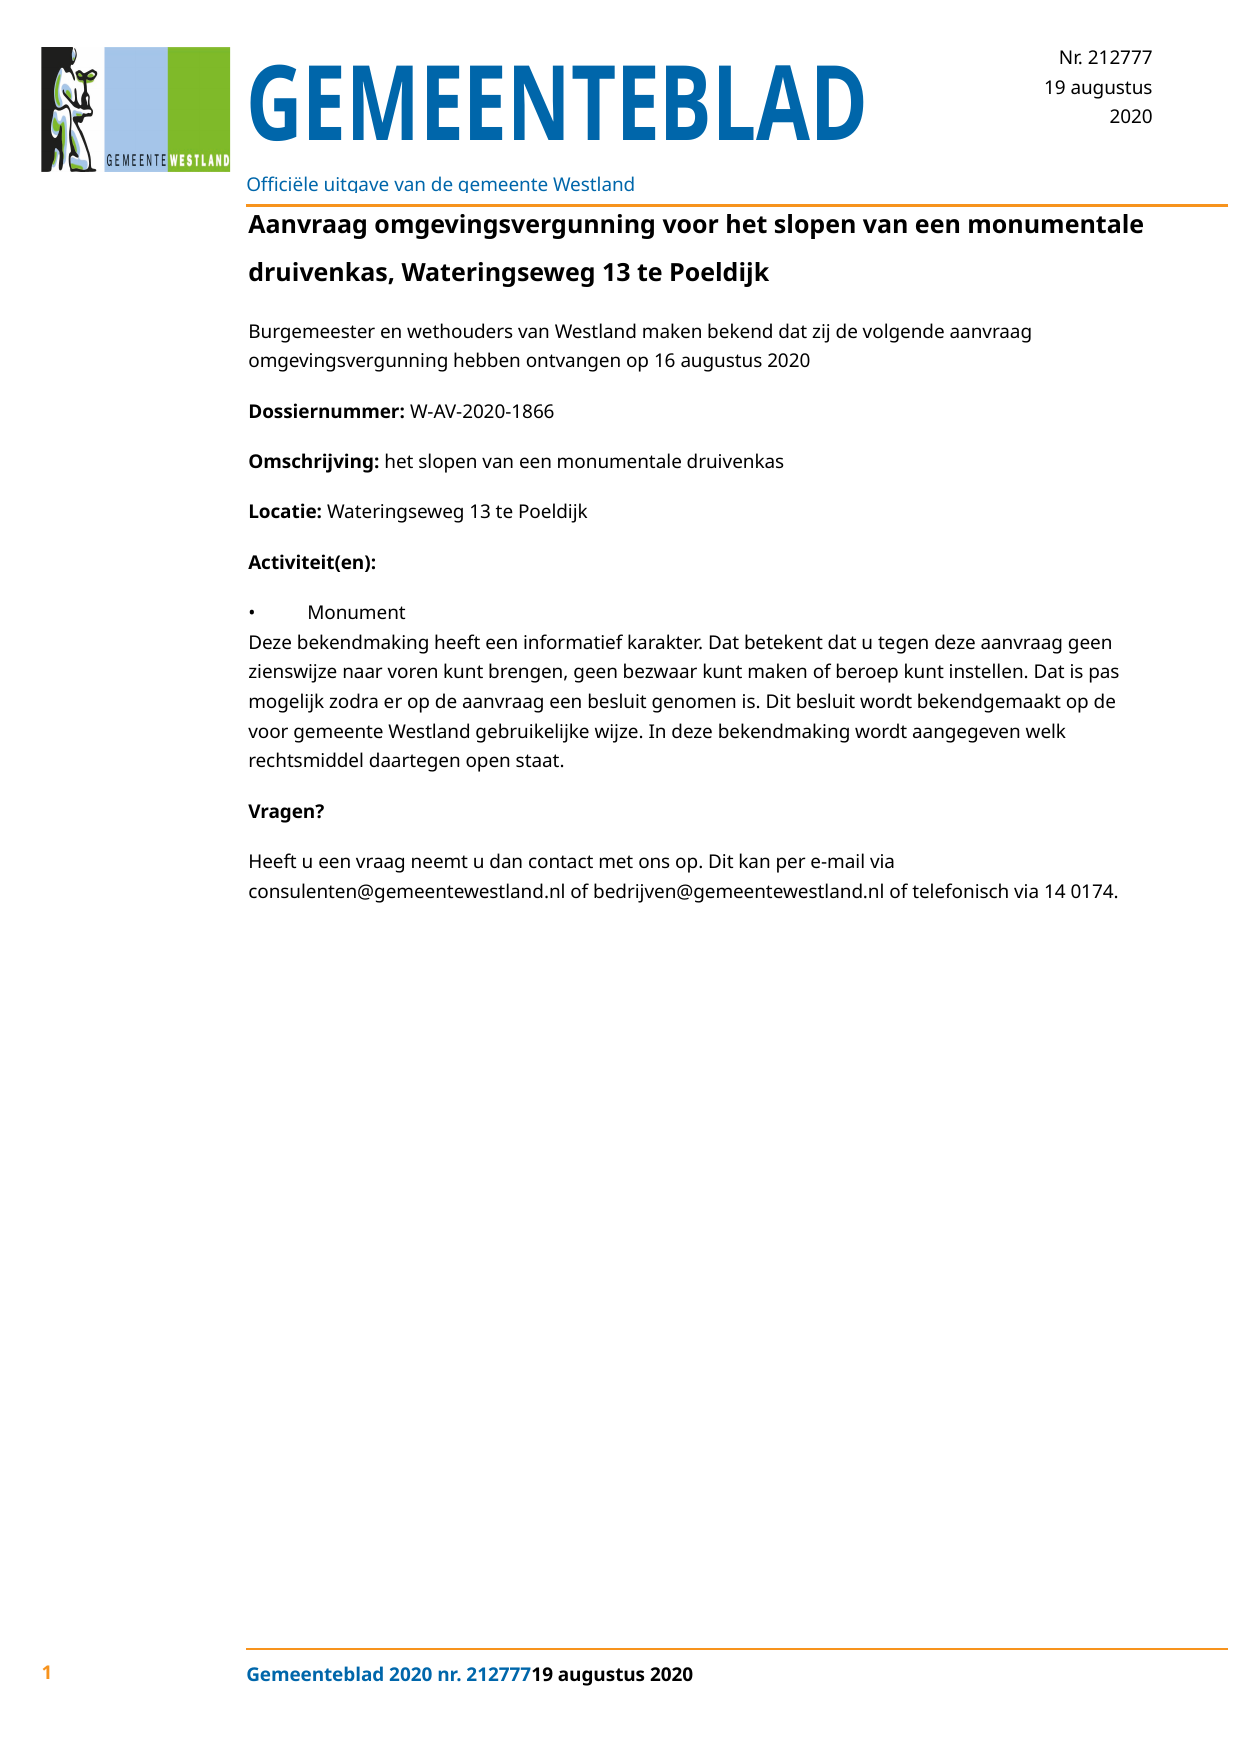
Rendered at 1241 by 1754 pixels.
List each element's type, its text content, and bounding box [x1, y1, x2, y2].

text Burgemeester en wethouders van Westland maken bekend dat zij de volgende aanvraag omgevingsvergunning hebben ontvangen op 16 augustus 2020 [248, 318, 1152, 373]
text Dossiernummer: W-AV-2020-1866 [248, 398, 1152, 424]
text Locatie: Wateringseweg 13 te Poeldijk [248, 499, 1152, 524]
text Activiteit(en): [248, 549, 1152, 575]
text Heeft u een vraag neemt u dan contact met ons op. Dit kan per e-mail via consulenten@gemeentewestland.nl of bedrijven@gemeentewestland.nl of telefonisch via 14 0174. [248, 848, 1152, 904]
text Aanvraag omgevingsvergunning voor het slopen van een monumentale druivenkas, Wateringseweg 13 te Poeldijk [248, 207, 1152, 288]
text Deze bekendmaking heeft een informatief karakter. Dat betekent dat u tegen deze aanvraag geen zienswijze naar voren kunt brengen, geen bezwaar kunt maken of beroep kunt instellen. Dat is pas mogelijk zodra er op de aanvraag een besluit genomen is. Dit besluit wordt bekendgemaakt op de voor gemeente Westland gebruikelijke wijze. In deze bekendmaking wordt aangegeven welk rechtsmiddel daartegen open staat. [248, 629, 1152, 773]
picture [41, 47, 231, 172]
text Omschrijving: het slopen van een monumentale druivenkas [248, 448, 1152, 474]
list Monument [248, 599, 1152, 625]
text Vragen? [248, 798, 1152, 824]
